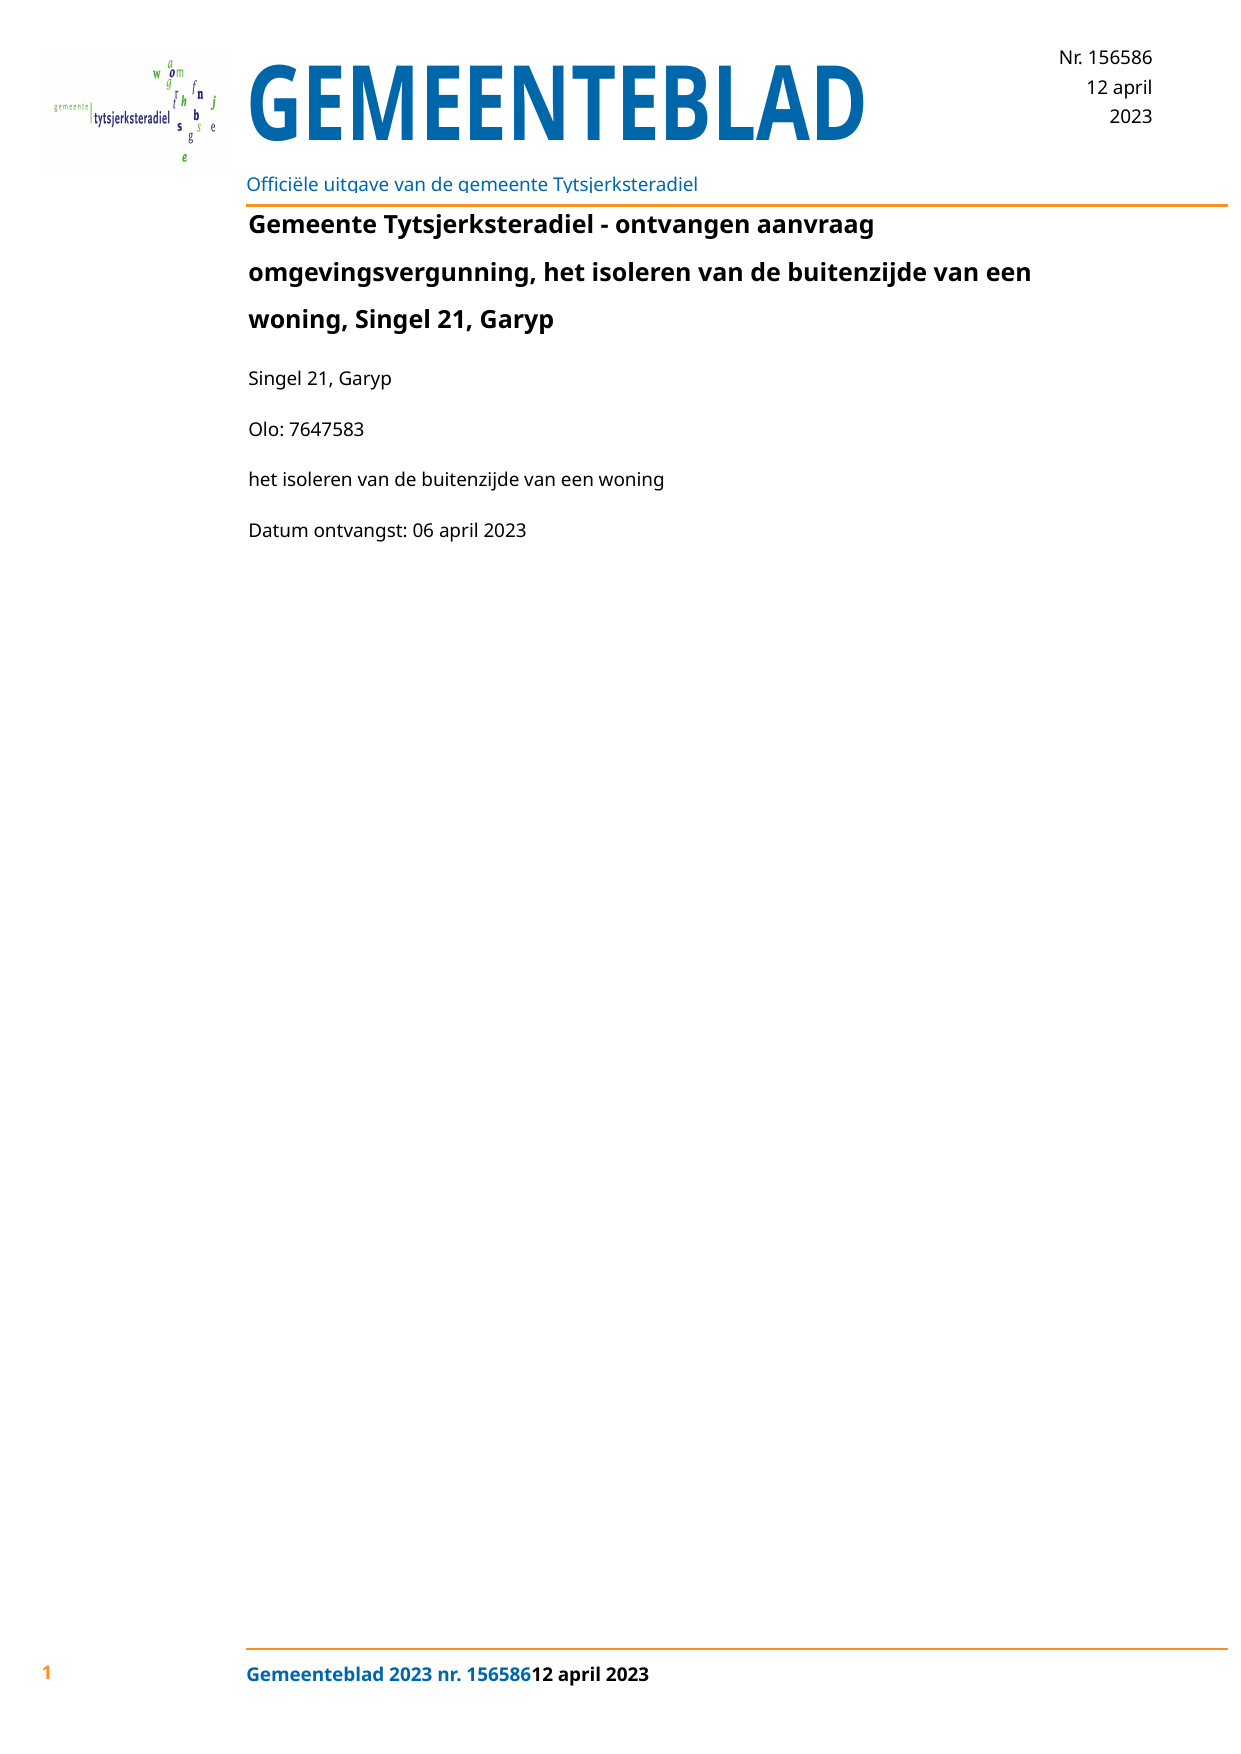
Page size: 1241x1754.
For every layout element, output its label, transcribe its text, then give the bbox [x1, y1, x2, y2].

text Singel 21, Garyp [248, 366, 1152, 391]
text het isoleren van de buitenzijde van een woning [248, 466, 1152, 492]
text Datum ontvangst: 06 april 2023 [248, 517, 1152, 542]
text Olo: 7647583 [248, 416, 1152, 442]
picture [41, 47, 231, 172]
text Gemeente Tytsjerksteradiel - ontvangen aanvraag omgevingsvergunning, het isoleren van de buitenzijde van een woning, Singel 21, Garyp [248, 207, 1152, 336]
